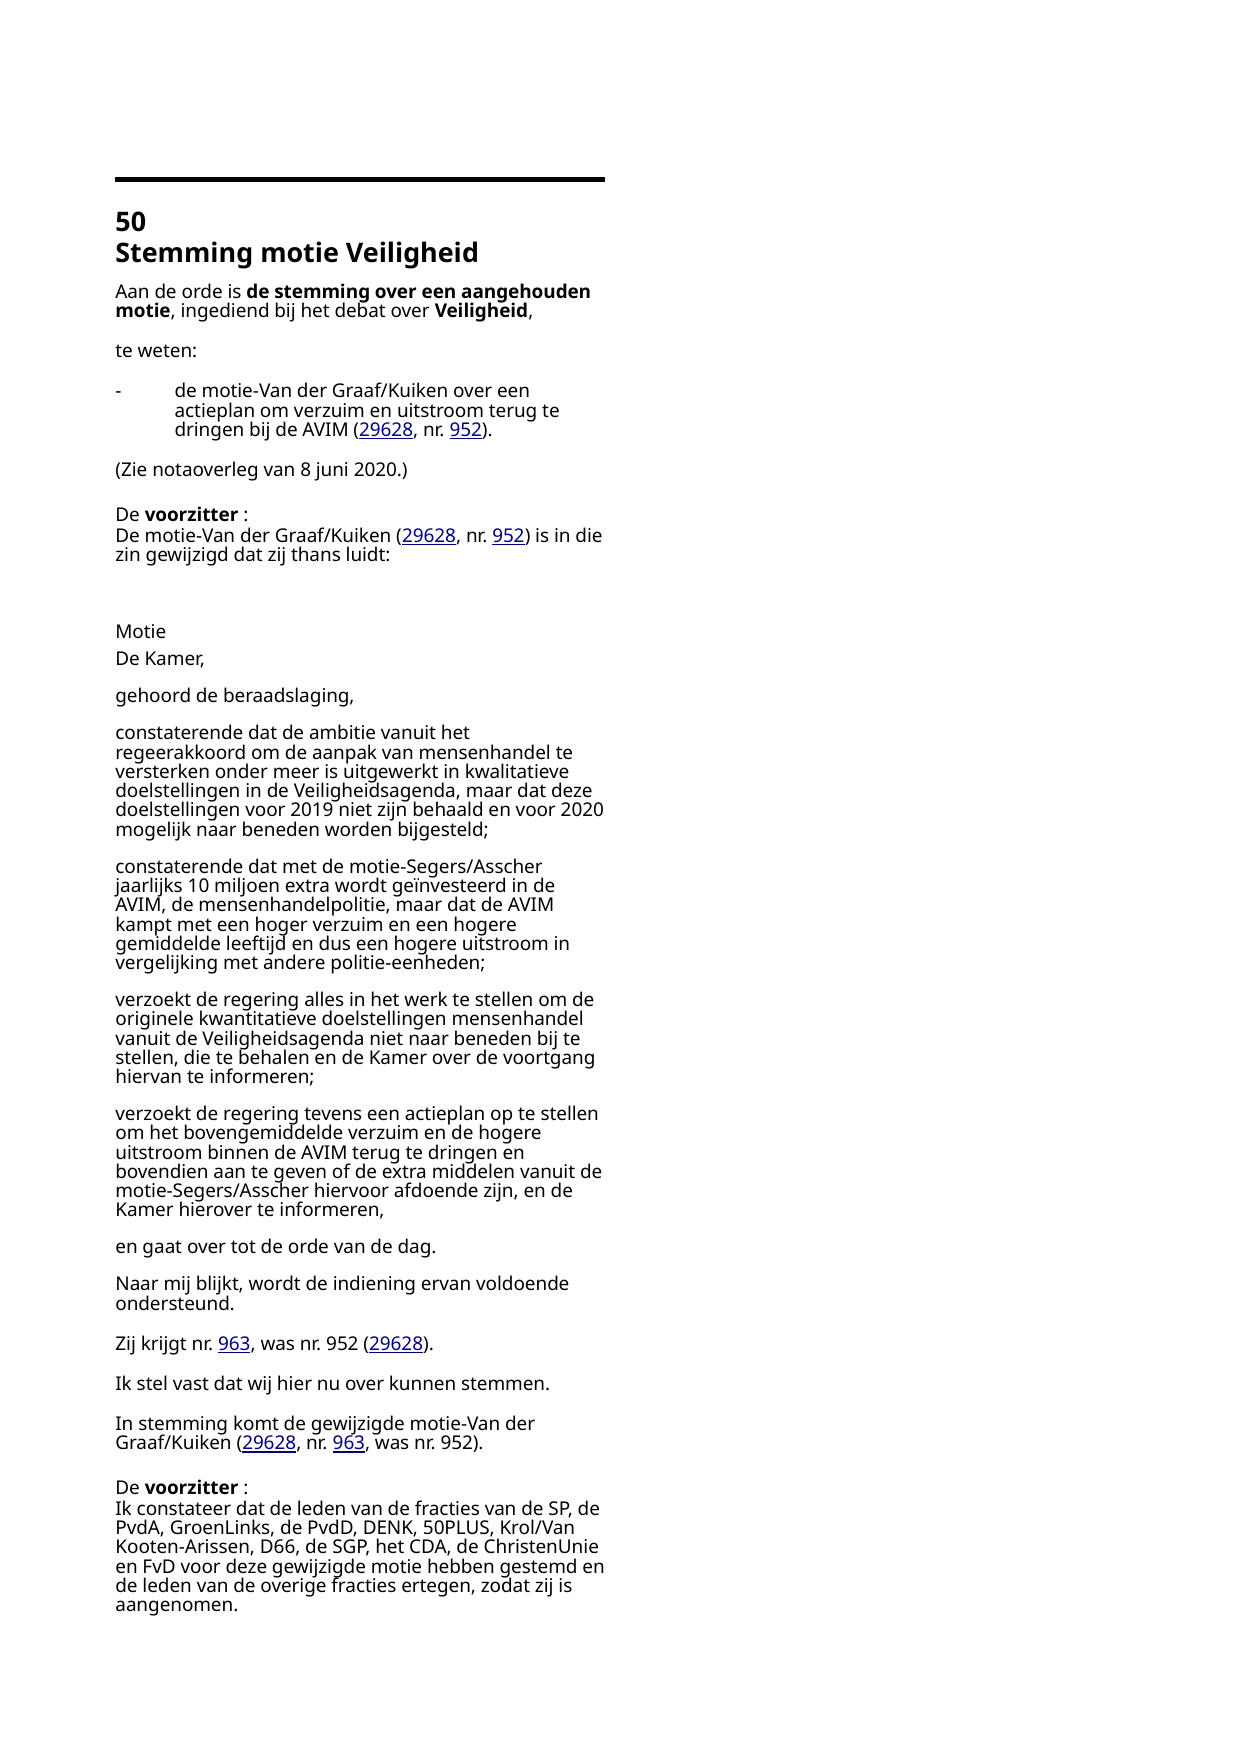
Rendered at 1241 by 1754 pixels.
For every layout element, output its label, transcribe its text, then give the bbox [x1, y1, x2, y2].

text De voorzitter : [115, 1474, 605, 1500]
text verzoekt de regering tevens een actieplan op te stellen om het bovengemiddelde verzuim en de hogere uitstroom binnen de AVIM terug te dringen en bovendien aan te geven of de extra middelen vanuit de motie-Segers/Asscher hiervoor afdoende zijn, en de Kamer hierover te informeren, [115, 1105, 605, 1221]
text Stemming motie Veiligheid [115, 239, 605, 283]
text constaterende dat met de motie-Segers/Asscher jaarlijks 10 miljoen extra wordt geïnvesteerd in de AVIM, de mensenhandelpolitie, maar dat de AVIM kampt met een hoger verzuim en een hogere gemiddelde leeftijd en dus een hogere uitstroom in vergelijking met andere politie-eenheden; [115, 858, 605, 973]
text te weten: [115, 342, 605, 362]
text De voorzitter : [115, 501, 605, 527]
text gehoord de beraadslaging, [115, 687, 605, 707]
text Zij krijgt nr. 963, was nr. 952 (29628). [115, 1335, 605, 1354]
text De motie-Van der Graaf/Kuiken (29628, nr. 952) is in die zin gewijzigd dat zij thans luidt: [115, 527, 605, 565]
text en gaat over tot de orde van de dag. [115, 1238, 605, 1258]
text 50 [115, 203, 605, 239]
text constaterende dat de ambitie vanuit het regeerakkoord om de aanpak van mensenhandel te versterken onder meer is uitgewerkt in kwalitatieve doelstellingen in de Veiligheidsagenda, maar dat deze doelstellingen voor 2019 niet zijn behaald en voor 2020 mogelijk naar beneden worden bijgesteld; [115, 724, 605, 840]
text Ik stel vast dat wij hier nu over kunnen stemmen. [115, 1375, 605, 1394]
text Naar mij blijkt, wordt de indiening ervan voldoende ondersteund. [115, 1275, 605, 1314]
text In stemming komt de gewijzigde motie-Van der Graaf/Kuiken (29628, nr. 963, was nr. 952). [115, 1415, 605, 1453]
text (Zie notaoverleg van 8 juni 2020.) [115, 461, 605, 480]
text verzoekt de regering alles in het werk te stellen om de originele kwantitatieve doelstellingen mensenhandel vanuit de Veiligheidsagenda niet naar beneden bij te stellen, die te behalen en de Kamer over de voortgang hiervan te informeren; [115, 991, 605, 1087]
text Ik constateer dat de leden van de fracties van de SP, de PvdA, GroenLinks, de PvdD, DENK, 50PLUS, Krol/Van Kooten-Arissen, D66, de SGP, het CDA, de ChristenUnie en FvD voor deze gewijzigde motie hebben gestemd en de leden van de overige fracties ertegen, zodat zij is aangenomen. [115, 1500, 605, 1616]
list de motie-Van der Graaf/Kuiken over een actieplan om verzuim en uitstroom terug te dringen bij de AVIM (29628, nr. 952). [115, 382, 605, 440]
text Motie [115, 619, 605, 644]
text Aan de orde is de stemming over een aangehouden motie, ingediend bij het debat over Veiligheid, [115, 283, 605, 322]
text De Kamer, [115, 650, 605, 670]
